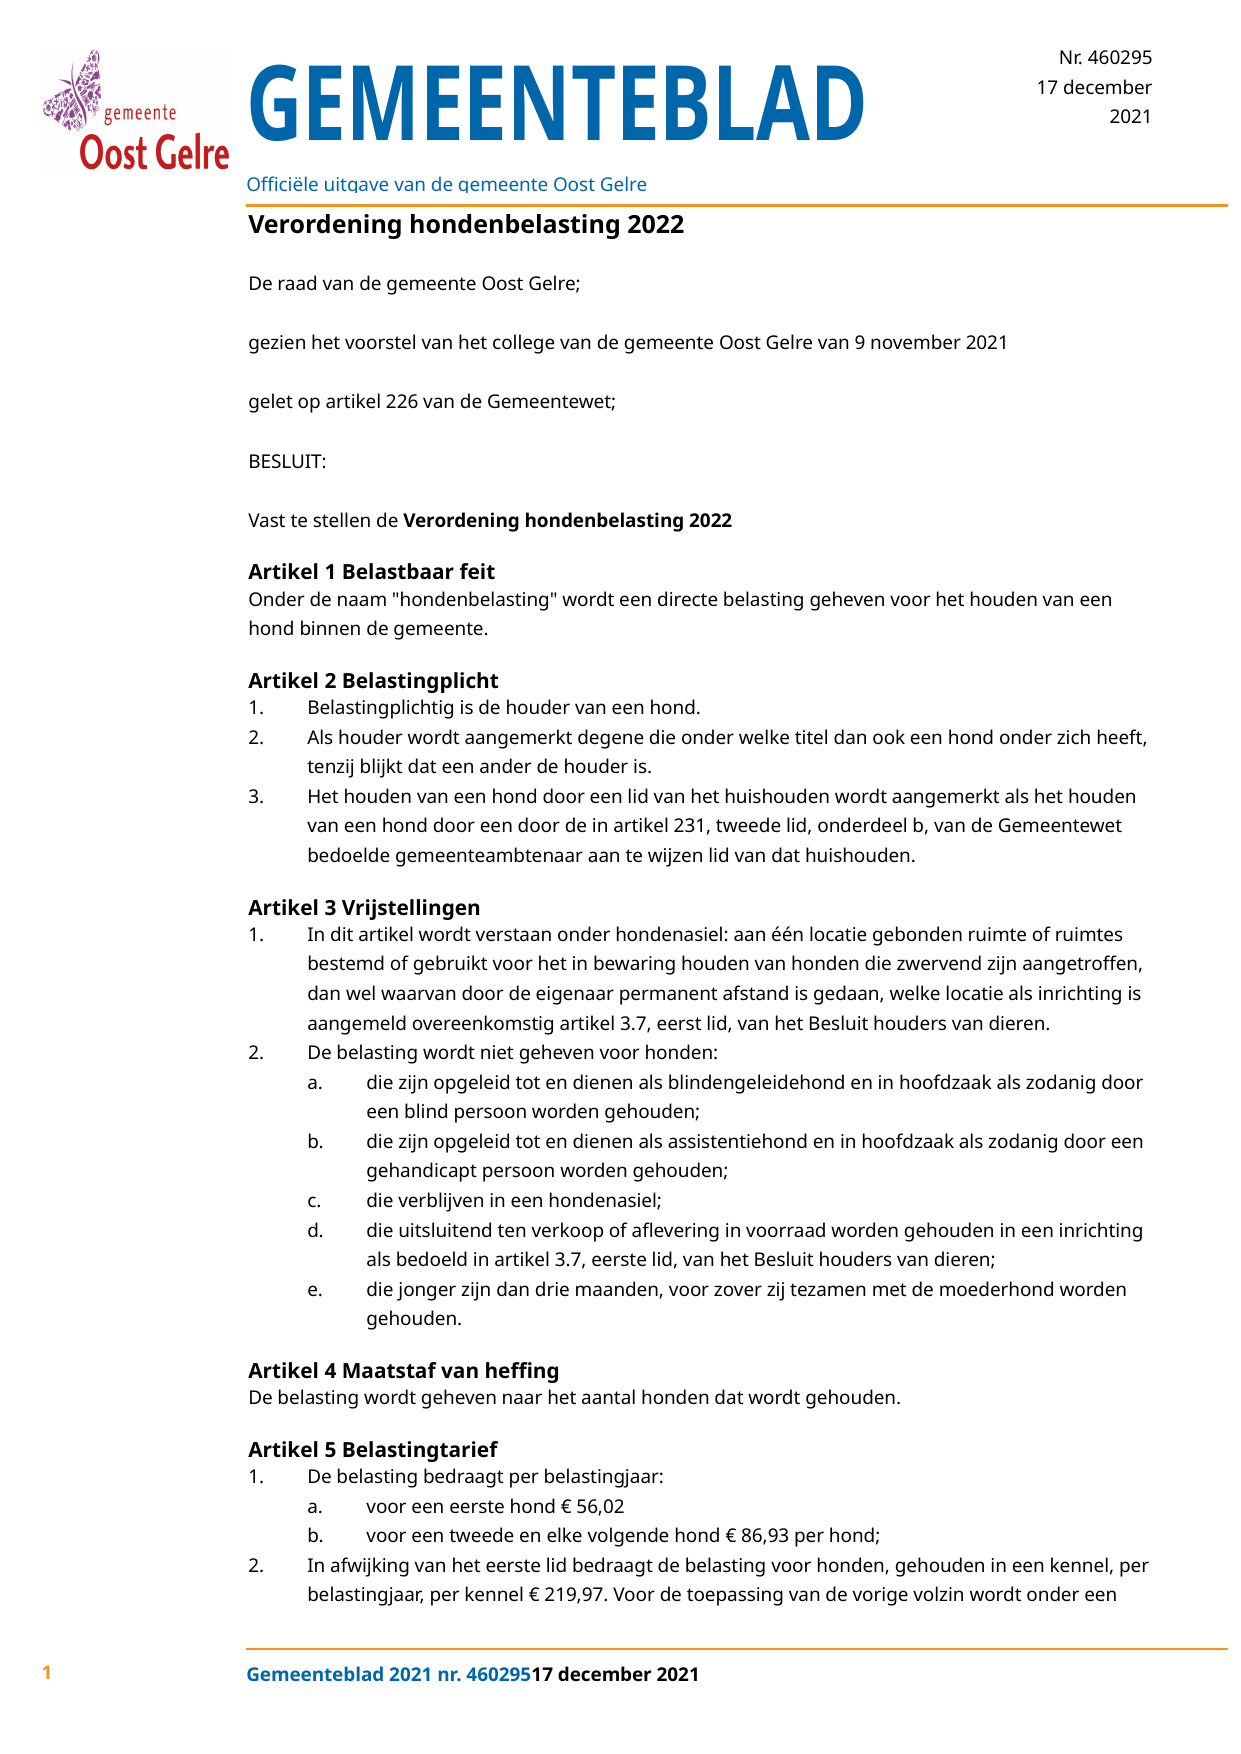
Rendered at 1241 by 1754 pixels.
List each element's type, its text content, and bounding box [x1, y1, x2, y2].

list die jonger zijn dan drie maanden, voor zover zij tezamen met de moederhond worden gehouden. [307, 1276, 1152, 1331]
picture [41, 47, 231, 172]
text Artikel 5 Belastingtarief [248, 1435, 1152, 1463]
list Belastingplichtig is de houder van een hond. [248, 694, 1152, 720]
list De belasting wordt niet geheven voor honden: [248, 1039, 1152, 1065]
list die zijn opgeleid tot en dienen als assistentiehond en in hoofdzaak als zodanig door een gehandicapt persoon worden gehouden; [307, 1128, 1152, 1183]
list die uitsluitend ten verkoop of aflevering in voorraad worden gehouden in een inrichting als bedoeld in artikel 3.7, eerste lid, van het Besluit houders van dieren; [307, 1217, 1152, 1272]
list In afwijking van het eerste lid bedraagt de belasting voor honden, gehouden in een kennel, per belastingjaar, per kennel € 219,97. Voor de toepassing van de vorige volzin wordt onder een [248, 1552, 1152, 1607]
text gezien het voorstel van het college van de gemeente Oost Gelre van 9 november 2021 [248, 329, 1152, 355]
list Het houden van een hond door een lid van het huishouden wordt aangemerkt als het houden van een hond door een door de in artikel 231, tweede lid, onderdeel b, van de Gemeentewet bedoelde gemeenteambtenaar aan te wijzen lid van dat huishouden. [248, 783, 1152, 868]
text De belasting wordt geheven naar het aantal honden dat wordt gehouden. [248, 1384, 1152, 1410]
list voor een eerste hond € 56,02 [307, 1493, 1152, 1519]
list die zijn opgeleid tot en dienen als blindengeleidehond en in hoofdzaak als zodanig door een blind persoon worden gehouden; [307, 1069, 1152, 1124]
text Artikel 1 Belastbaar feit [248, 557, 1152, 586]
text BESLUIT: [248, 448, 1152, 473]
text Onder de naam "hondenbelasting" wordt een directe belasting geheven voor het houden van een hond binnen de gemeente. [248, 586, 1152, 641]
list In dit artikel wordt verstaan onder hondenasiel: aan één locatie gebonden ruimte of ruimtes bestemd of gebruikt voor het in bewaring houden van honden die zwervend zijn aangetroffen, dan wel waarvan door de eigenaar permanent afstand is gedaan, welke locatie als inrichting is aangemeld overeenkomstig artikel 3.7, eerst lid, van het Besluit houders van dieren. [248, 921, 1152, 1036]
text Artikel 3 Vrijstellingen [248, 893, 1152, 921]
list De belasting bedraagt per belastingjaar: [248, 1463, 1152, 1489]
text Artikel 4 Maatstaf van heffing [248, 1356, 1152, 1384]
text Vast te stellen de Verordening hondenbelasting 2022 [248, 507, 1152, 533]
text De raad van de gemeente Oost Gelre; [248, 270, 1152, 296]
list die verblijven in een hondenasiel; [307, 1187, 1152, 1213]
text gelet op artikel 226 van de Gemeentewet; [248, 389, 1152, 414]
list Als houder wordt aangemerkt degene die onder welke titel dan ook een hond onder zich heeft, tenzij blijkt dat een ander de houder is. [248, 724, 1152, 779]
text Verordening hondenbelasting 2022 [248, 207, 1152, 241]
list voor een tweede en elke volgende hond € 86,93 per hond; [307, 1522, 1152, 1548]
text Artikel 2 Belastingplicht [248, 666, 1152, 694]
